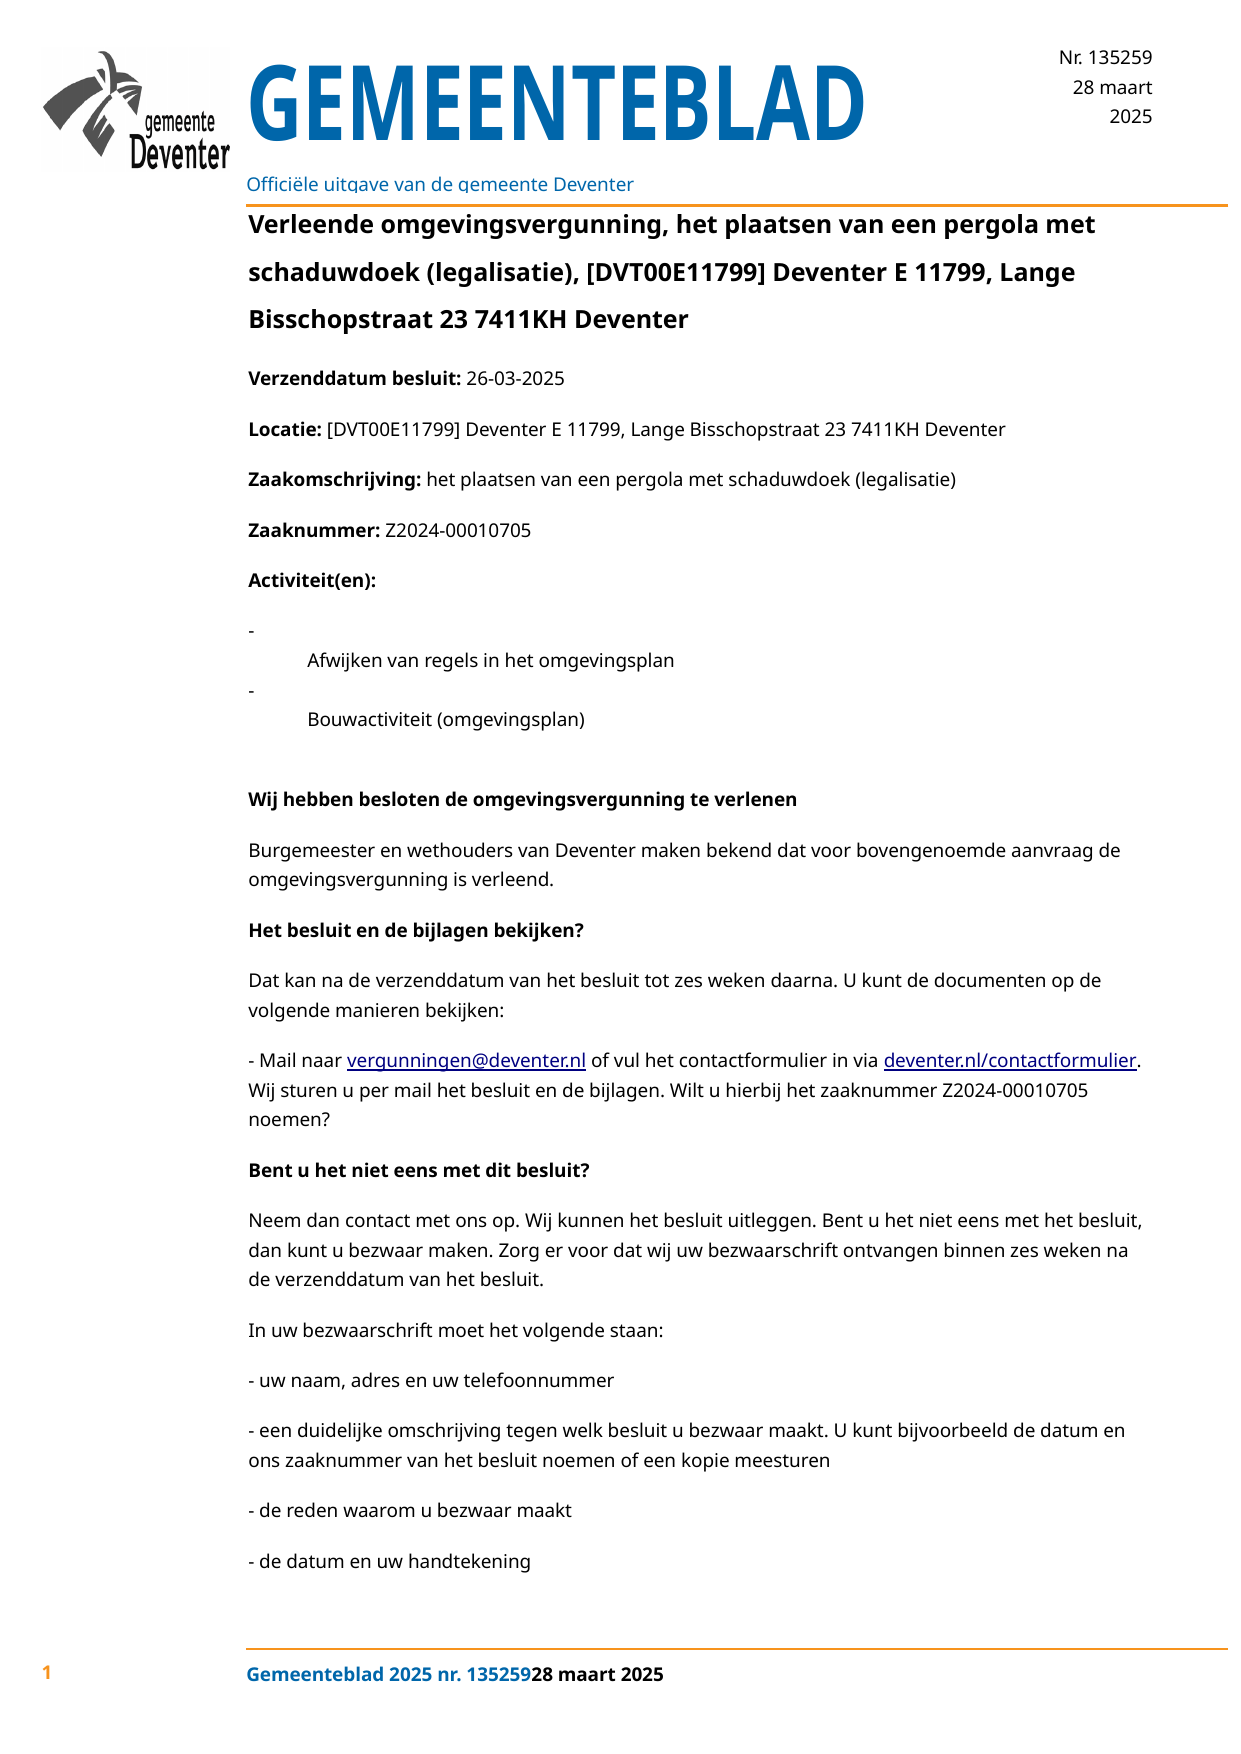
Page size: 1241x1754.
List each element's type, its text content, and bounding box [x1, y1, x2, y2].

text Activiteit(en): [248, 567, 1152, 593]
text - de reden waarom u bezwaar maakt [248, 1498, 1152, 1523]
text Neem dan contact met ons op. Wij kunnen het besluit uitleggen. Bent u het niet eens met het besluit, dan kunt u bezwaar maken. Zorg er voor dat wij uw bezwaarschrift ontvangen binnen zes weken na de verzenddatum van het besluit. [248, 1207, 1152, 1292]
list Afwijken van regels in het omgevingsplan [248, 647, 1152, 673]
text Zaaknummer: Z2024-00010705 [248, 517, 1152, 542]
text Wij hebben besloten de omgevingsvergunning te verlenen [248, 786, 1152, 812]
text Het besluit en de bijlagen bekijken? [248, 917, 1152, 942]
text - Mail naar vergunningen@deventer.nl of vul het contactformulier in via deventer.nl/contactformulier. Wij sturen u per mail het besluit en de bijlagen. Wilt u hierbij het zaaknummer Z2024-00010705 noemen? [248, 1047, 1152, 1132]
text Zaakomschrijving: het plaatsen van een pergola met schaduwdoek (legalisatie) [248, 466, 1152, 492]
text - uw naam, adres en uw telefoonnummer [248, 1367, 1152, 1393]
list Bouwactiviteit (omgevingsplan) [248, 706, 1152, 732]
text - de datum en uw handtekening [248, 1548, 1152, 1574]
text Burgemeester en wethouders van Deventer maken bekend dat voor bovengenoemde aanvraag de omgevingsvergunning is verleend. [248, 837, 1152, 892]
text In uw bezwaarschrift moet het volgende staan: [248, 1317, 1152, 1342]
text Verleende omgevingsvergunning, het plaatsen van een pergola met schaduwdoek (legalisatie), [DVT00E11799] Deventer E 11799, Lange Bisschopstraat 23 7411KH Deventer [248, 207, 1152, 336]
text Bent u het niet eens met dit besluit? [248, 1157, 1152, 1182]
text Dat kan na de verzenddatum van het besluit tot zes weken daarna. U kunt de documenten op de volgende manieren bekijken: [248, 967, 1152, 1022]
text Verzenddatum besluit: 26-03-2025 [248, 366, 1152, 391]
text Locatie: [DVT00E11799] Deventer E 11799, Lange Bisschopstraat 23 7411KH Deventer [248, 416, 1152, 442]
picture [41, 47, 231, 172]
text - een duidelijke omschrijving tegen welk besluit u bezwaar maakt. U kunt bijvoorbeeld de datum en ons zaaknummer van het besluit noemen of een kopie meesturen [248, 1418, 1152, 1473]
